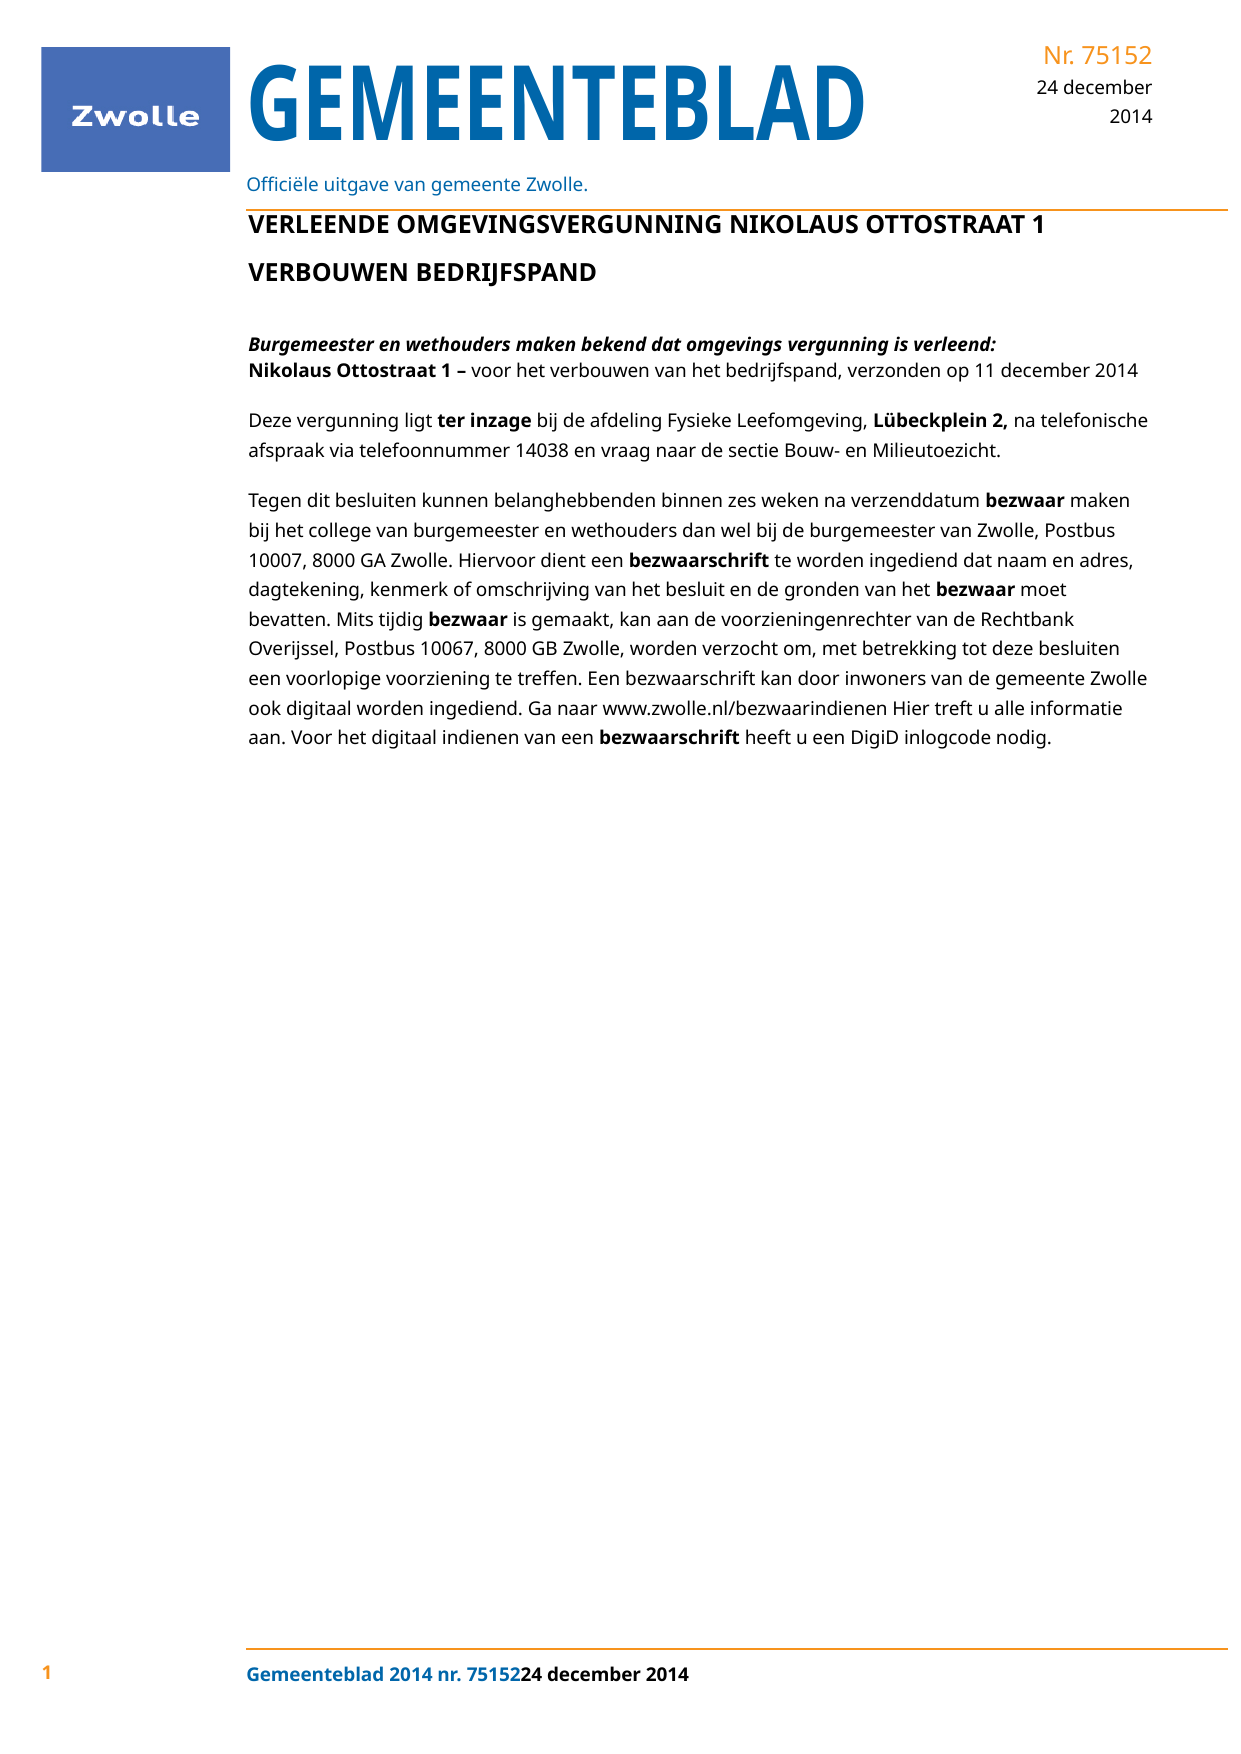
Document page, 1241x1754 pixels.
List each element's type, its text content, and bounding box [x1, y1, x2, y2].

text Tegen dit besluiten kunnen belanghebbenden binnen zes weken na verzenddatum bezwaar maken bij het college van burgemeester en wethouders dan wel bij de burgemeester van Zwolle, Postbus 10007, 8000 GA Zwolle. Hiervoor dient een bezwaarschrift te worden ingediend dat naam en adres, dagtekening, kenmerk of omschrijving van het besluit en de gronden van het bezwaar moet bevatten. Mits tijdig bezwaar is gemaakt, kan aan de voorzieningenrechter van de Rechtbank Overijssel, Postbus 10067, 8000 GB Zwolle, worden verzocht om, met betrekking tot deze besluiten een voorlopige voorziening te treffen. Een bezwaarschrift kan door inwoners van de gemeente Zwolle ook digitaal worden ingediend. Ga naar www.zwolle.nl/bezwaarindienen Hier treft u alle informatie aan. Voor het digitaal indienen van een bezwaarschrift heeft u een DigiD inlogcode nodig. [248, 488, 1152, 750]
picture [41, 47, 231, 172]
text Deze vergunning ligt ter inzage bij de afdeling Fysieke Leefomgeving, Lübeckplein 2, na telefonische afspraak via telefoonnummer 14038 en vraag naar de sectie Bouw- en Milieutoezicht. [248, 408, 1152, 463]
text VERLEENDE OMGEVINGSVERGUNNING NIKOLAUS OTTOSTRAAT 1 VERBOUWEN BEDRIJFSPAND [248, 211, 1152, 288]
text Burgemeester en wethouders maken bekend dat omgevings vergunning is verleend: [248, 331, 1152, 357]
text Nikolaus Ottostraat 1 – voor het verbouwen van het bedrijfspand, verzonden op 11 december 2014 [248, 357, 1152, 383]
